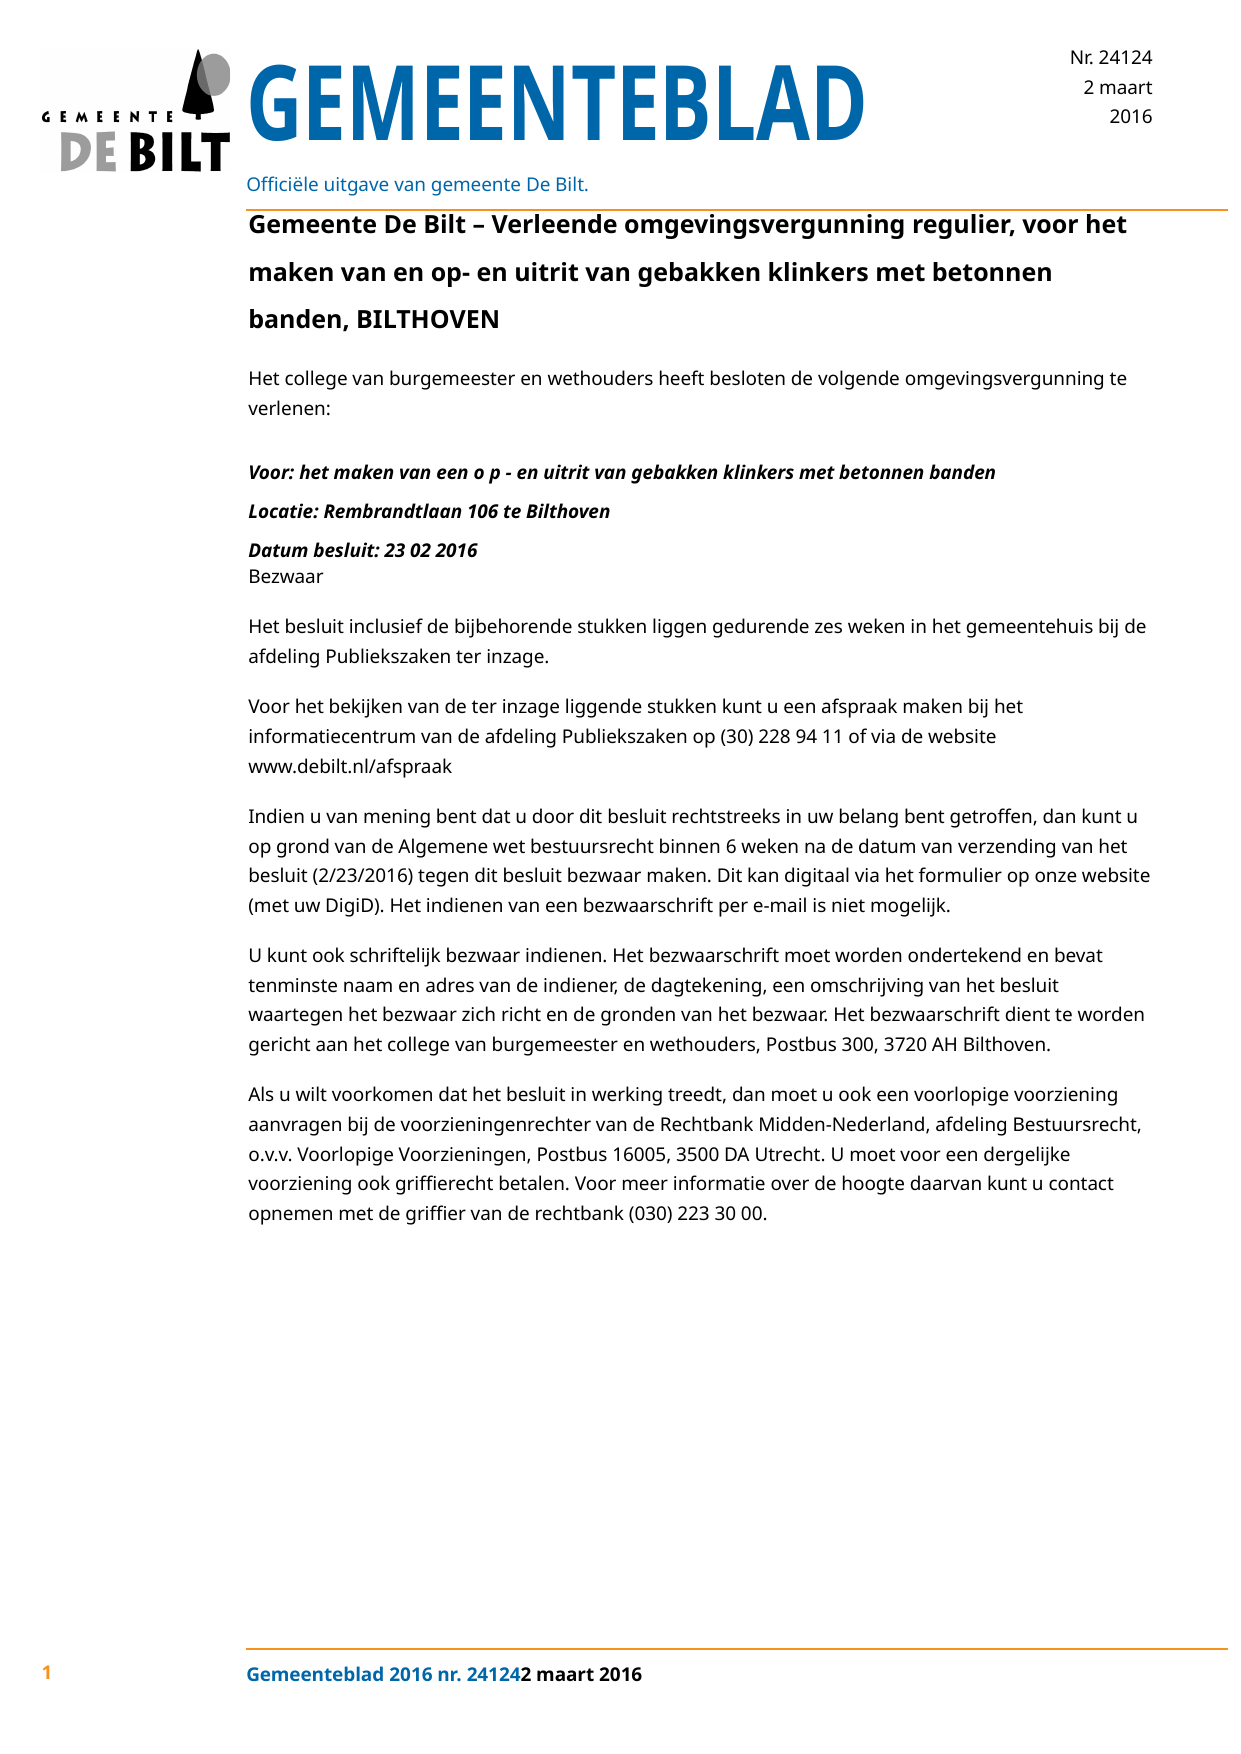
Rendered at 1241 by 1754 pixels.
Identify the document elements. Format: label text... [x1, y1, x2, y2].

text Het besluit inclusief de bijbehorende stukken liggen gedurende zes weken in het gemeentehuis bij de afdeling Publiekszaken ter inzage. [248, 614, 1152, 669]
text Het college van burgemeester en wethouders heeft besloten de volgende omgevingsvergunning te verlenen: [248, 366, 1152, 421]
text U kunt ook schriftelijk bezwaar indienen. Het bezwaarschrift moet worden ondertekend en bevat tenminste naam en adres van de indiener, de dagtekening, een omschrijving van het besluit waartegen het bezwaar zich richt en de gronden van het bezwaar. Het bezwaarschrift dient te worden gericht aan het college van burgemeester en wethouders, Postbus 300, 3720 AH Bilthoven. [248, 942, 1152, 1057]
text Als u wilt voorkomen dat het besluit in werking treedt, dan moet u ook een voorlopige voorziening aanvragen bij de voorzieningenrechter van de Rechtbank Midden-Nederland, afdeling Bestuursrecht, o.v.v. Voorlopige Voorzieningen, Postbus 16005, 3500 DA Utrecht. U moet voor een dergelijke voorziening ook griffierecht betalen. Voor meer informatie over de hoogte daarvan kunt u contact opnemen met de griffier van de rechtbank (030) 223 30 00. [248, 1082, 1152, 1226]
text Datum besluit: 23 02 2016 [248, 538, 1152, 563]
text Bezwaar [248, 563, 1152, 589]
text Voor: het maken van een o p - en uitrit van gebakken klinkers met betonnen banden [248, 459, 1152, 485]
text Indien u van mening bent dat u door dit besluit rechtstreeks in uw belang bent getroffen, dan kunt u op grond van de Algemene wet bestuursrecht binnen 6 weken na de datum van verzending van het besluit (2/23/2016) tegen dit besluit bezwaar maken. Dit kan digitaal via het formulier op onze website (met uw DigiD). Het indienen van een bezwaarschrift per e-mail is niet mogelijk. [248, 803, 1152, 918]
text Gemeente De Bilt – Verleende omgevingsvergunning regulier, voor het maken van en op- en uitrit van gebakken klinkers met betonnen banden, BILTHOVEN [248, 211, 1152, 336]
text Voor het bekijken van de ter inzage liggende stukken kunt u een afspraak maken bij het informatiecentrum van de afdeling Publiekszaken op (30) 228 94 11 of via de website www.debilt.nl/afspraak [248, 694, 1152, 779]
picture [41, 47, 231, 172]
text Locatie: Rembrandtlaan 106 te Bilthoven [248, 498, 1152, 524]
